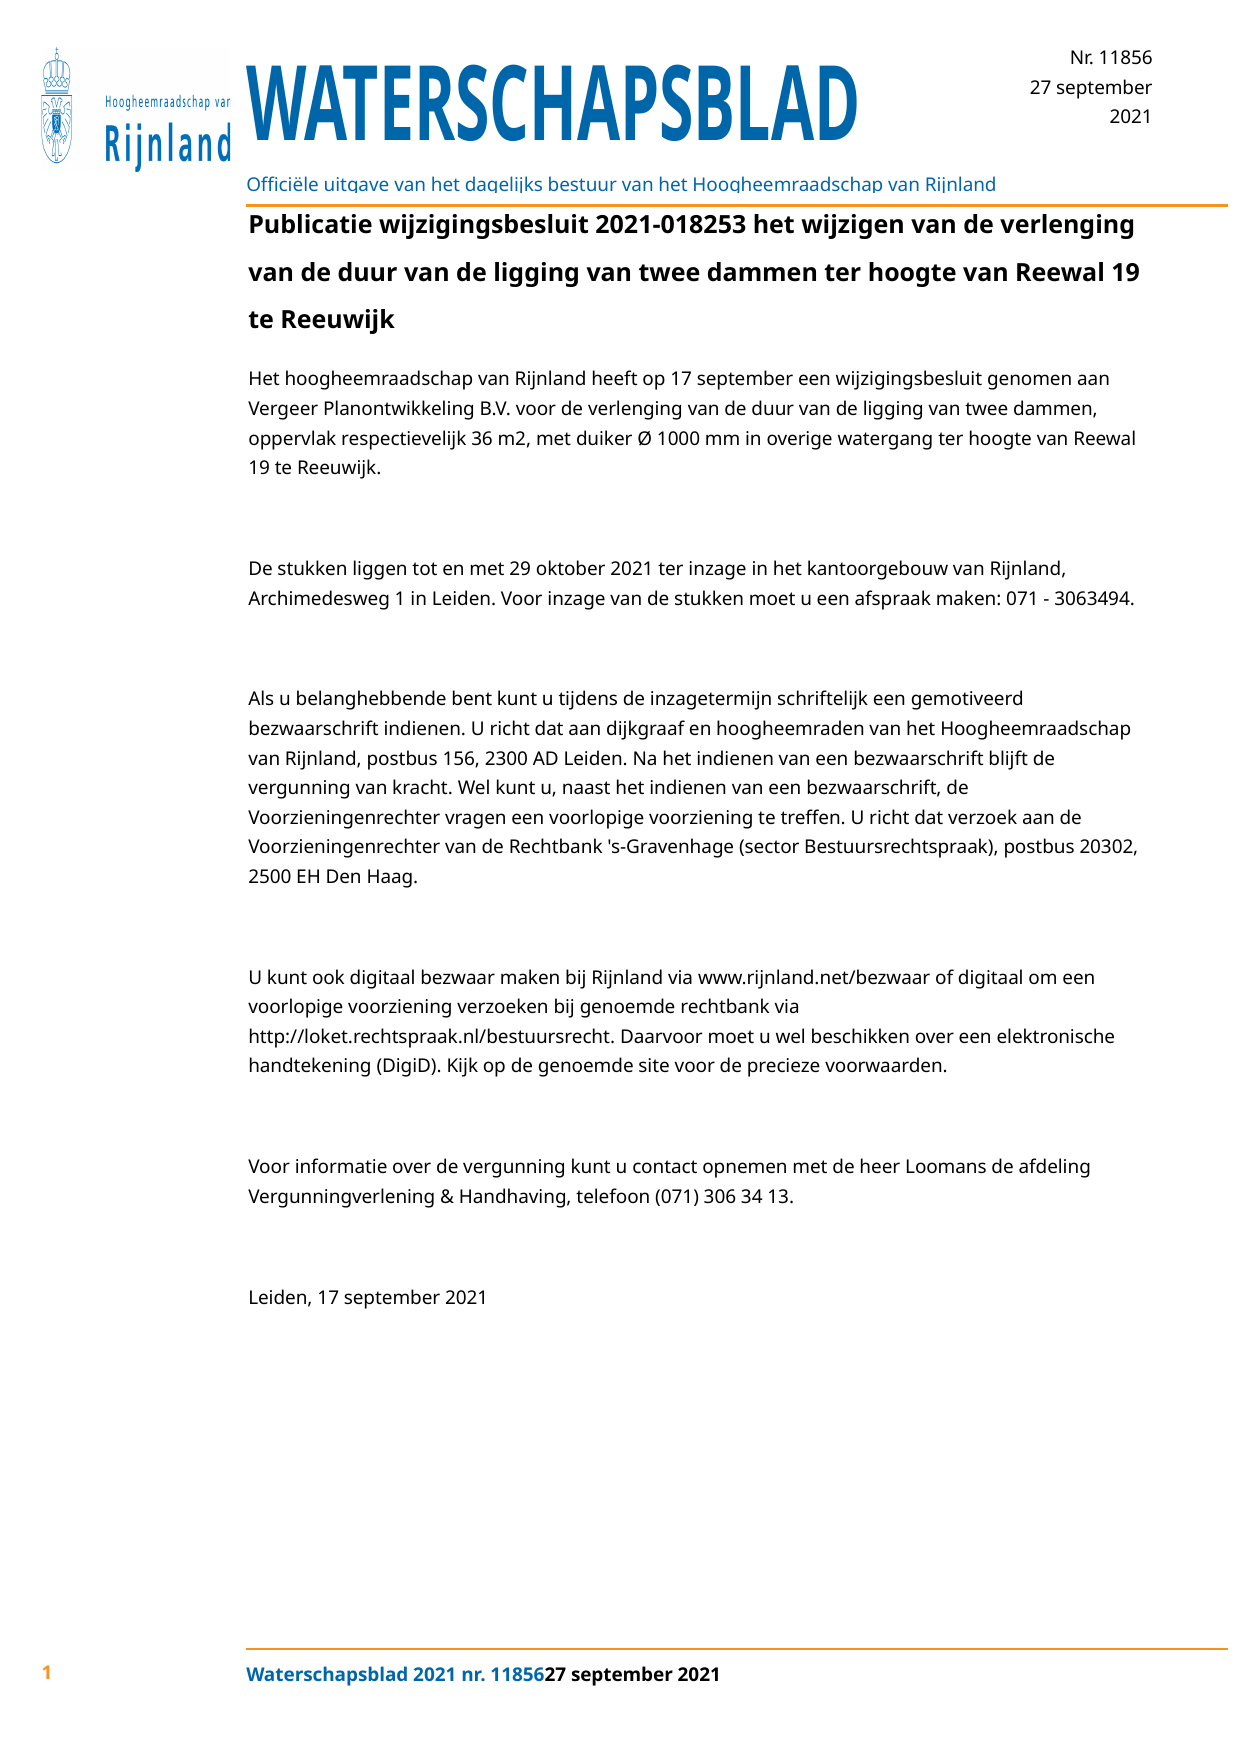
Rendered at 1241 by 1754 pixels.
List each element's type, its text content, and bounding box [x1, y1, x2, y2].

text Leiden, 17 september 2021 [248, 1284, 1152, 1309]
text Het hoogheemraadschap van Rijnland heeft op 17 september een wijzigingsbesluit genomen aan Vergeer Planontwikkeling B.V. voor de verlenging van de duur van de ligging van twee dammen, oppervlak respectievelijk 36 m2, met duiker Ø 1000 mm in overige watergang ter hoogte van Reewal 19 te Reeuwijk. [248, 366, 1152, 480]
picture [41, 47, 231, 172]
text Publicatie wijzigingsbesluit 2021-018253 het wijzigen van de verlenging van de duur van de ligging van twee dammen ter hoogte van Reewal 19 te Reeuwijk [248, 207, 1152, 336]
text Voor informatie over de vergunning kunt u contact opnemen met de heer Loomans de afdeling Vergunningverlening & Handhaving, telefoon (071) 306 34 13. [248, 1153, 1152, 1209]
text De stukken liggen tot en met 29 oktober 2021 ter inzage in het kantoorgebouw van Rijnland, Archimedesweg 1 in Leiden. Voor inzage van de stukken moet u een afspraak maken: 071 - 3063494. [248, 555, 1152, 610]
text Als u belanghebbende bent kunt u tijdens de inzagetermijn schriftelijk een gemotiveerd bezwaarschrift indienen. U richt dat aan dijkgraaf en hoogheemraden van het Hoogheemraadschap van Rijnland, postbus 156, 2300 AD Leiden. Na het indienen van een bezwaarschrift blijft de vergunning van kracht. Wel kunt u, naast het indienen van een bezwaarschrift, de Voorzieningenrechter vragen een voorlopige voorziening te treffen. U richt dat verzoek aan de Voorzieningenrechter van de Rechtbank 's-Gravenhage (sector Bestuursrechtspraak), postbus 20302, 2500 EH Den Haag. [248, 686, 1152, 889]
text U kunt ook digitaal bezwaar maken bij Rijnland via www.rijnland.net/bezwaar of digitaal om een voorlopige voorziening verzoeken bij genoemde rechtbank via http://loket.rechtspraak.nl/bestuursrecht. Daarvoor moet u wel beschikken over een elektronische handtekening (DigiD). Kijk op de genoemde site voor de precieze voorwaarden. [248, 964, 1152, 1078]
